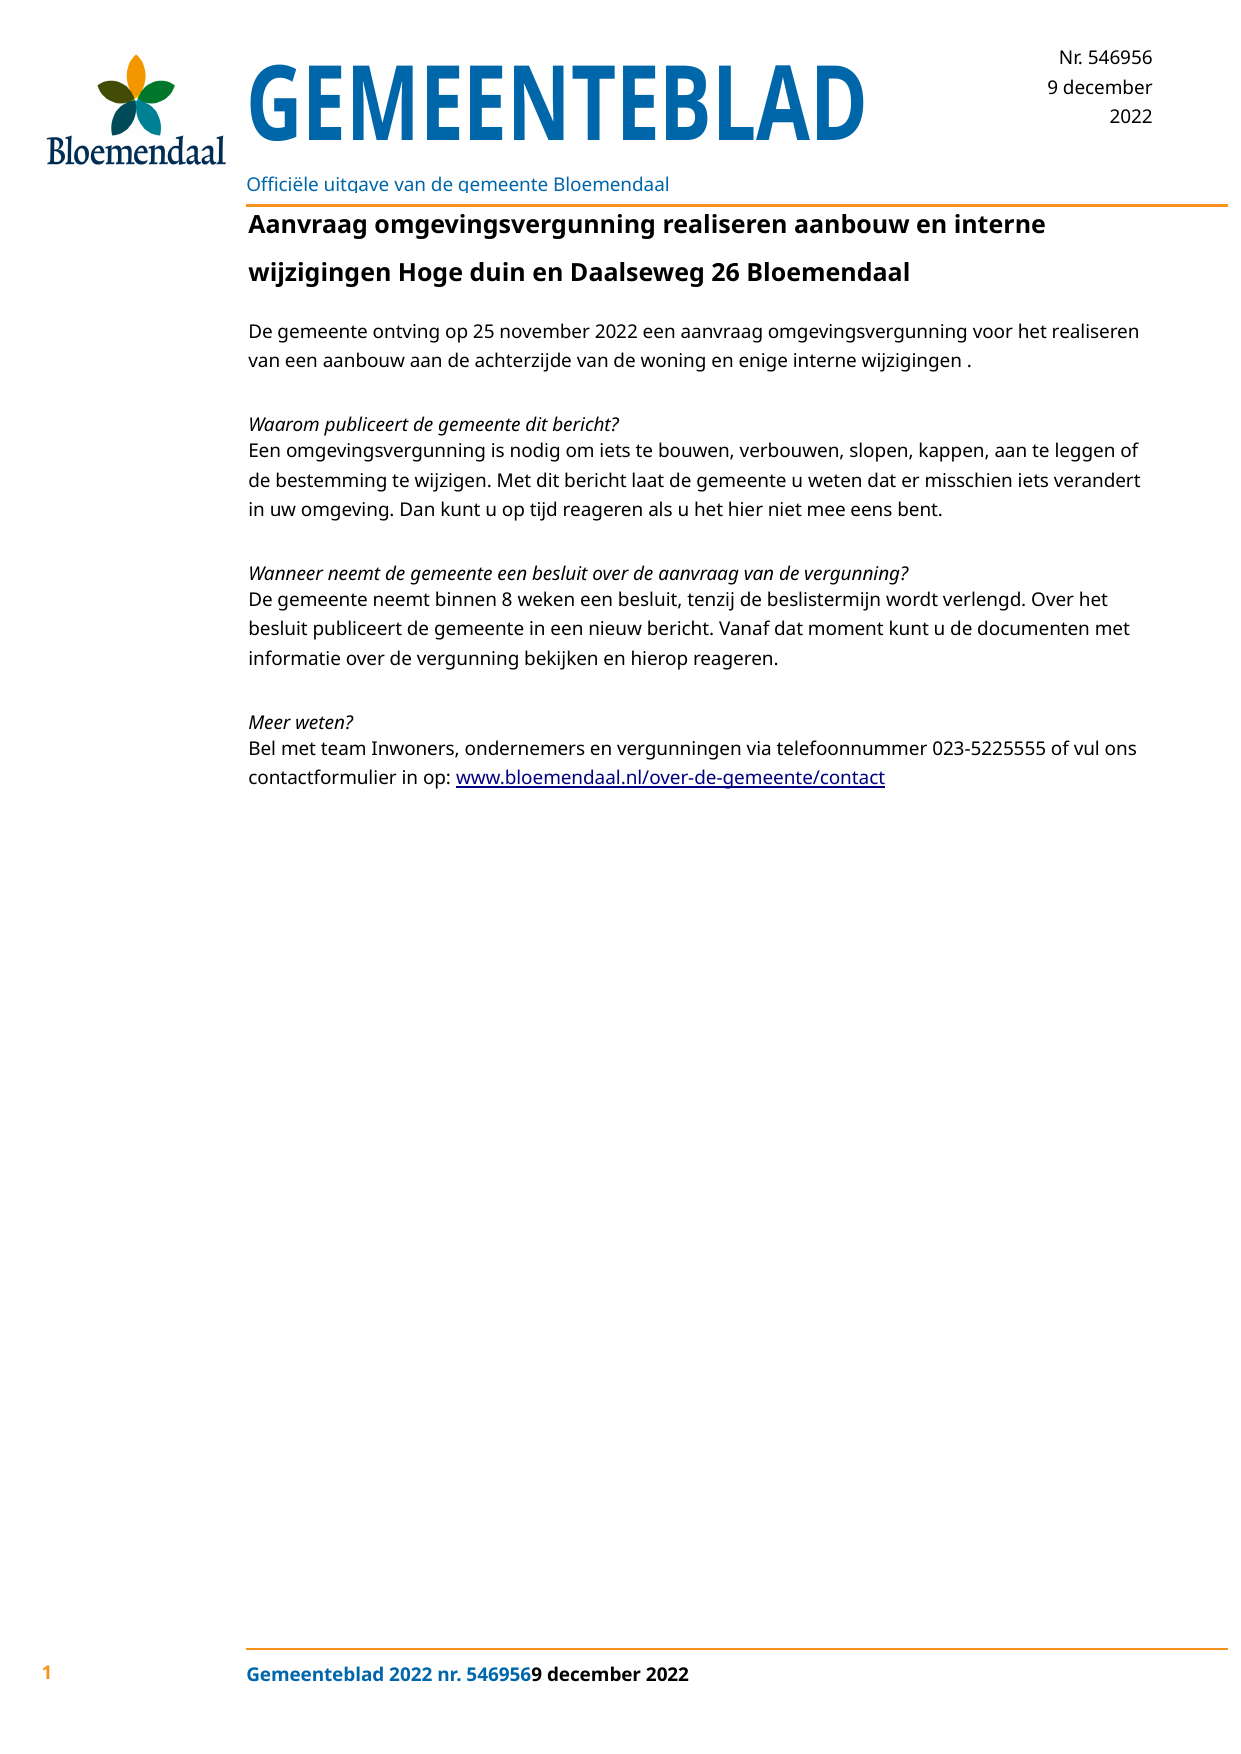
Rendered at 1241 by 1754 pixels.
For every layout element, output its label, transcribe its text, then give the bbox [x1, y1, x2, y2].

text Wanneer neemt de gemeente een besluit over de aanvraag van de vergunning? [248, 560, 1152, 586]
text Meer weten? [248, 709, 1152, 735]
text Waarom publiceert de gemeente dit bericht? [248, 411, 1152, 437]
text Aanvraag omgevingsvergunning realiseren aanbouw en interne wijzigingen Hoge duin en Daalseweg 26 Bloemendaal [248, 207, 1152, 288]
text De gemeente neemt binnen 8 weken een besluit, tenzij de beslistermijn wordt verlengd. Over het besluit publiceert de gemeente in een nieuw bericht. Vanaf dat moment kunt u de documenten met informatie over de vergunning bekijken en hierop reageren. [248, 586, 1152, 671]
text De gemeente ontving op 25 november 2022 een aanvraag omgevingsvergunning voor het realiseren van een aanbouw aan de achterzijde van de woning en enige interne wijzigingen . [248, 318, 1152, 373]
picture [41, 47, 231, 172]
text Bel met team Inwoners, ondernemers en vergunningen via telefoonnummer 023-5225555 of vul ons contactformulier in op: www.bloemendaal.nl/over-de-gemeente/contact [248, 735, 1152, 790]
text Een omgevingsvergunning is nodig om iets te bouwen, verbouwen, slopen, kappen, aan te leggen of de bestemming te wijzigen. Met dit bericht laat de gemeente u weten dat er misschien iets verandert in uw omgeving. Dan kunt u op tijd reageren als u het hier niet mee eens bent. [248, 437, 1152, 522]
